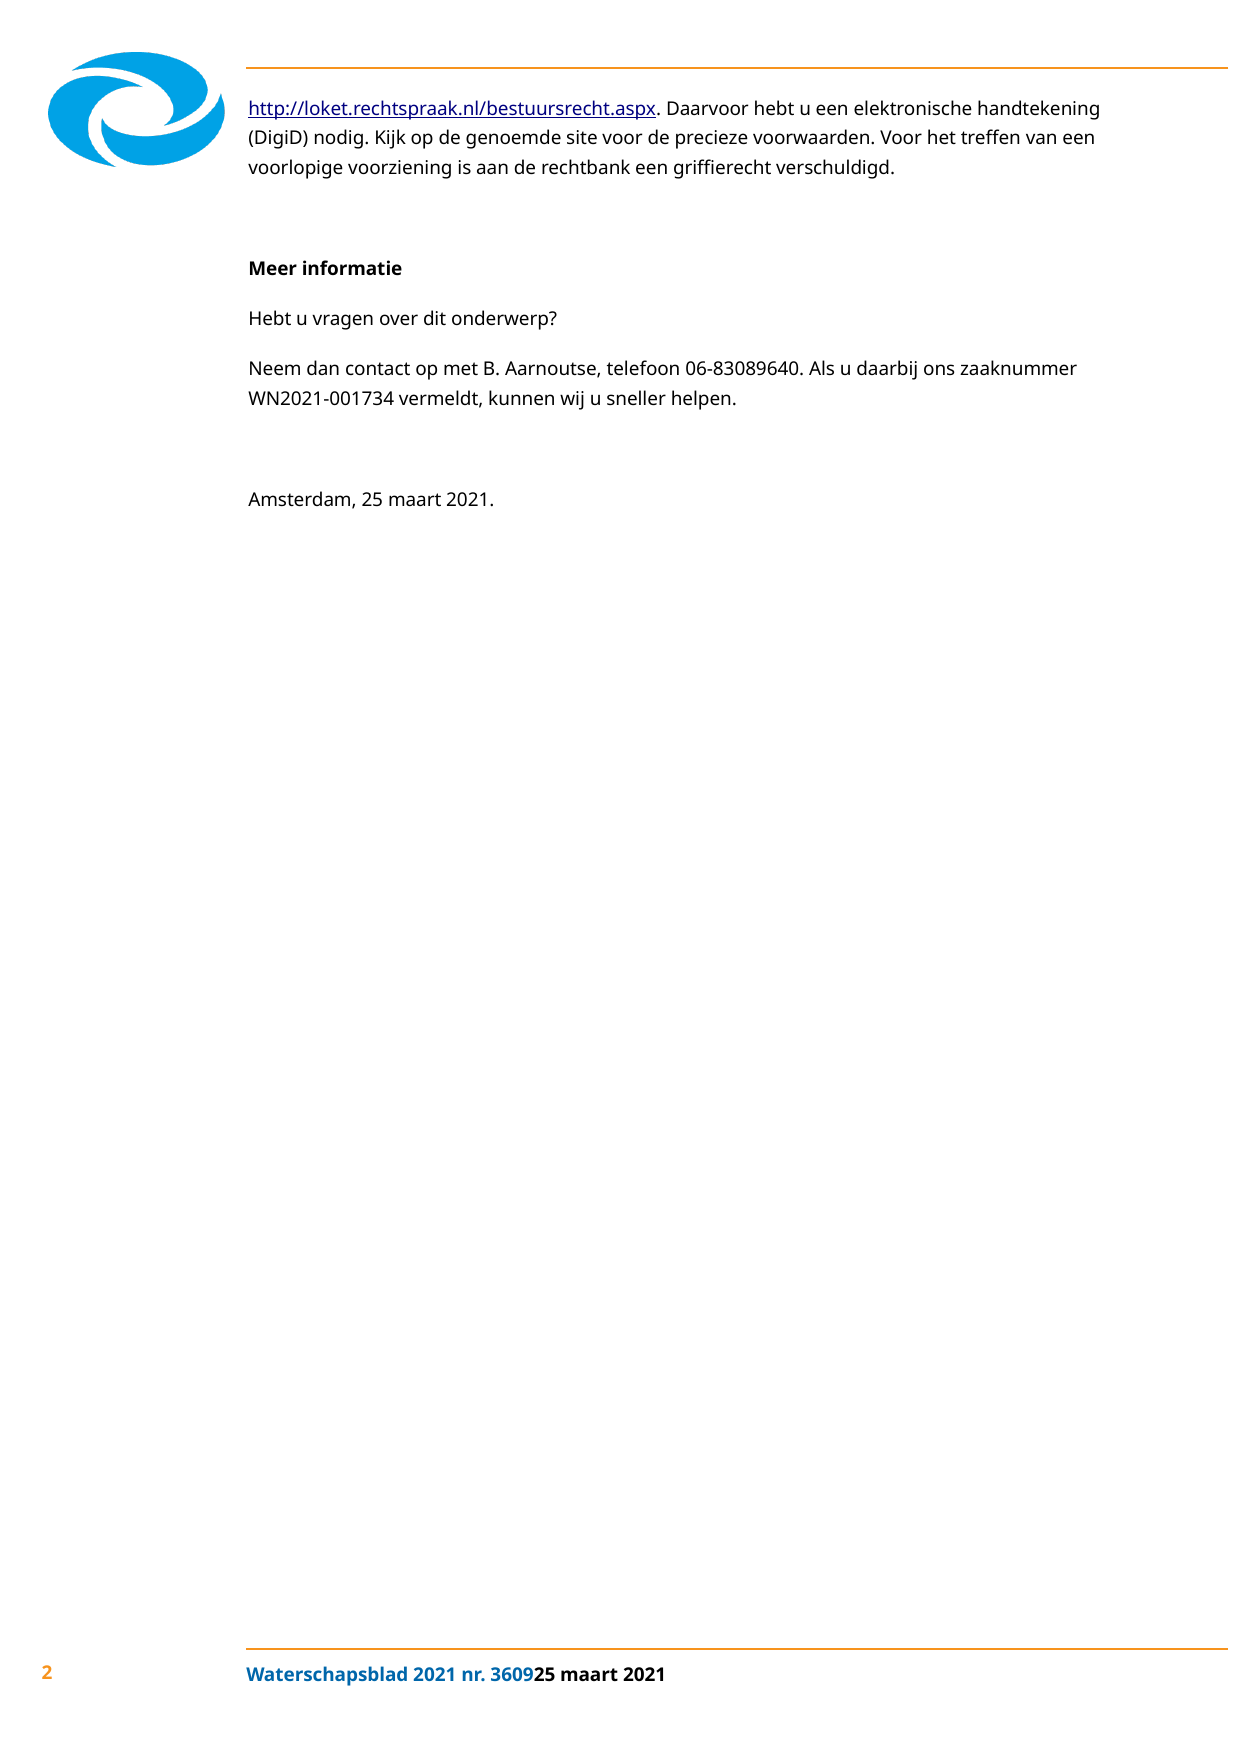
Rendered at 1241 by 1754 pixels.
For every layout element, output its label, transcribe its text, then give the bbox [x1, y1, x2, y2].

text http://loket.rechtspraak.nl/bestuursrecht.aspx. Daarvoor hebt u een elektronische handtekening (DigiD) nodig. Kijk op de genoemde site voor de precieze voorwaarden. Voor het treffen van een voorlopige voorziening is aan de rechtbank een griffierecht verschuldigd. [248, 95, 1152, 180]
text Neem dan contact op met B. Aarnoutse, telefoon 06-83089640. Als u daarbij ons zaaknummer WN2021-001734 vermeldt, kunnen wij u sneller helpen. [248, 356, 1152, 411]
text Amsterdam, 25 maart 2021. [248, 486, 1152, 512]
text Hebt u vragen over dit onderwerp? [248, 305, 1152, 331]
picture [41, 47, 231, 172]
text Meer informatie [248, 255, 1152, 281]
